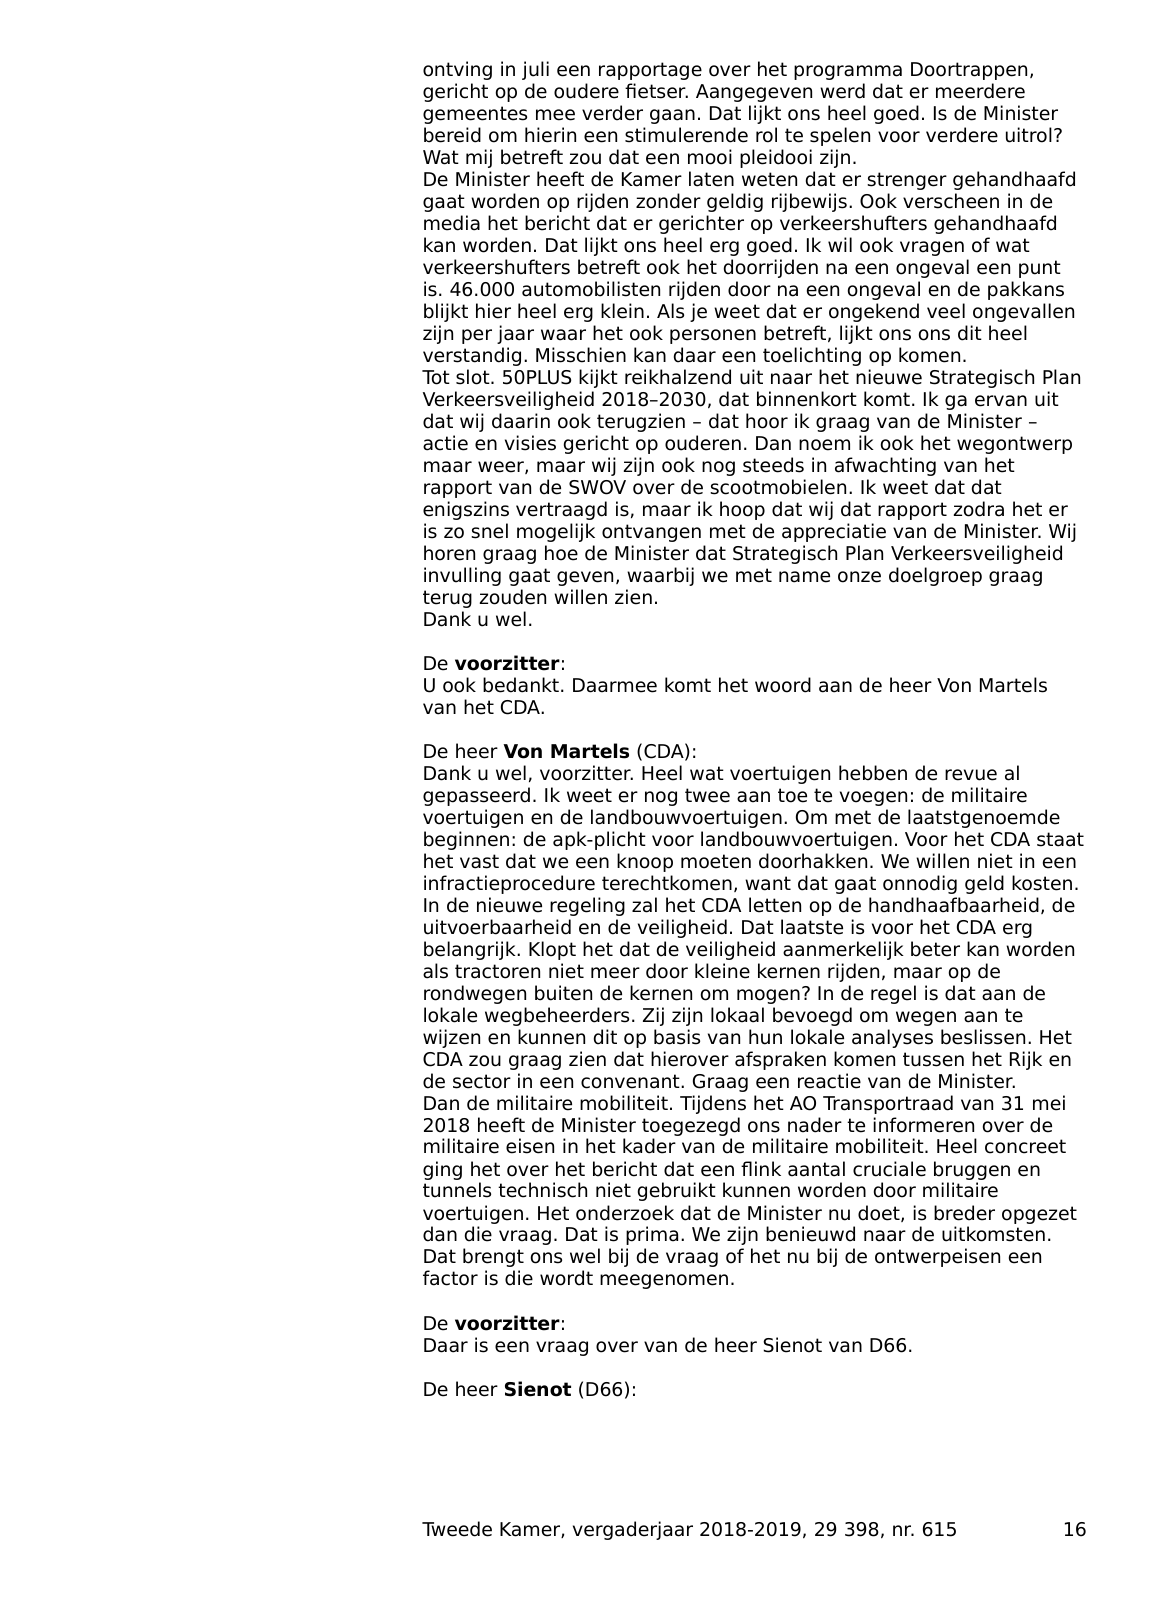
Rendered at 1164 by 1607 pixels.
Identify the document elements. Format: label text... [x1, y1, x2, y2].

text De heer Von Martels (CDA): [422, 741, 1087, 763]
text Daar is een vraag over van de heer Sienot van D66. [422, 1334, 1087, 1356]
text De voorzitter: [422, 1312, 1087, 1334]
text U ook bedankt. Daarmee komt het woord aan de heer Von Martels van het CDA. [422, 675, 1087, 719]
text Tot slot. 50PLUS kijkt reikhalzend uit naar het nieuwe Strategisch Plan Verkeersveiligheid 2018–2030, dat binnenkort komt. Ik ga ervan uit dat wij daarin ook terugzien – dat hoor ik graag van de Minister – actie en visies gericht op ouderen. Dan noem ik ook het wegontwerp maar weer, maar wij zijn ook nog steeds in afwachting van het rapport van de SWOV over de scootmobielen. Ik weet dat dat enigszins vertraagd is, maar ik hoop dat wij dat rapport zodra het er is zo snel mogelijk ontvangen met de appreciatie van de Minister. Wij horen graag hoe de Minister dat Strategisch Plan Verkeersveiligheid invulling gaat geven, waarbij we met name onze doelgroep graag terug zouden willen zien. [422, 367, 1087, 608]
text De Minister heeft de Kamer laten weten dat er strenger gehandhaafd gaat worden op rijden zonder geldig rijbewijs. Ook verscheen in de media het bericht dat er gerichter op verkeershufters gehandhaafd kan worden. Dat lijkt ons heel erg goed. Ik wil ook vragen of wat verkeershufters betreft ook het doorrijden na een ongeval een punt is. 46.000 automobilisten rijden door na een ongeval en de pakkans blijkt hier heel erg klein. Als je weet dat er ongekend veel ongevallen zijn per jaar waar het ook personen betreft, lijkt ons ons dit heel verstandig. Misschien kan daar een toelichting op komen. [422, 169, 1087, 367]
text De heer Sienot (D66): [422, 1379, 1087, 1401]
text Dan de militaire mobiliteit. Tijdens het AO Transportraad van 31 mei 2018 heeft de Minister toegezegd ons nader te informeren over de militaire eisen in het kader van de militaire mobiliteit. Heel concreet ging het over het bericht dat een flink aantal cruciale bruggen en tunnels technisch niet gebruikt kunnen worden door militaire voertuigen. Het onderzoek dat de Minister nu doet, is breder opgezet dan die vraag. Dat is prima. We zijn benieuwd naar de uitkomsten. Dat brengt ons wel bij de vraag of het nu bij de ontwerpeisen een factor is die wordt meegenomen. [422, 1092, 1087, 1290]
text Dank u wel, voorzitter. Heel wat voertuigen hebben de revue al gepasseerd. Ik weet er nog twee aan toe te voegen: de militaire voertuigen en de landbouwvoertuigen. Om met de laatstgenoemde beginnen: de apk-plicht voor landbouwvoertuigen. Voor het CDA staat het vast dat we een knoop moeten doorhakken. We willen niet in een infractieprocedure terechtkomen, want dat gaat onnodig geld kosten. In de nieuwe regeling zal het CDA letten op de handhaafbaarheid, de uitvoerbaarheid en de veiligheid. Dat laatste is voor het CDA erg belangrijk. Klopt het dat de veiligheid aanmerkelijk beter kan worden als tractoren niet meer door kleine kernen rijden, maar op de rondwegen buiten de kernen om mogen? In de regel is dat aan de lokale wegbeheerders. Zij zijn lokaal bevoegd om wegen aan te wijzen en kunnen dit op basis van hun lokale analyses beslissen. Het CDA zou graag zien dat hierover afspraken komen tussen het Rijk en de sector in een convenant. Graag een reactie van de Minister. [422, 763, 1087, 1092]
text Dank u wel. [422, 608, 1087, 631]
text ontving in juli een rapportage over het programma Doortrappen, gericht op de oudere fietser. Aangegeven werd dat er meerdere gemeentes mee verder gaan. Dat lijkt ons heel goed. Is de Minister bereid om hierin een stimulerende rol te spelen voor verdere uitrol? Wat mij betreft zou dat een mooi pleidooi zijn. [422, 59, 1087, 169]
text De voorzitter: [422, 653, 1087, 675]
